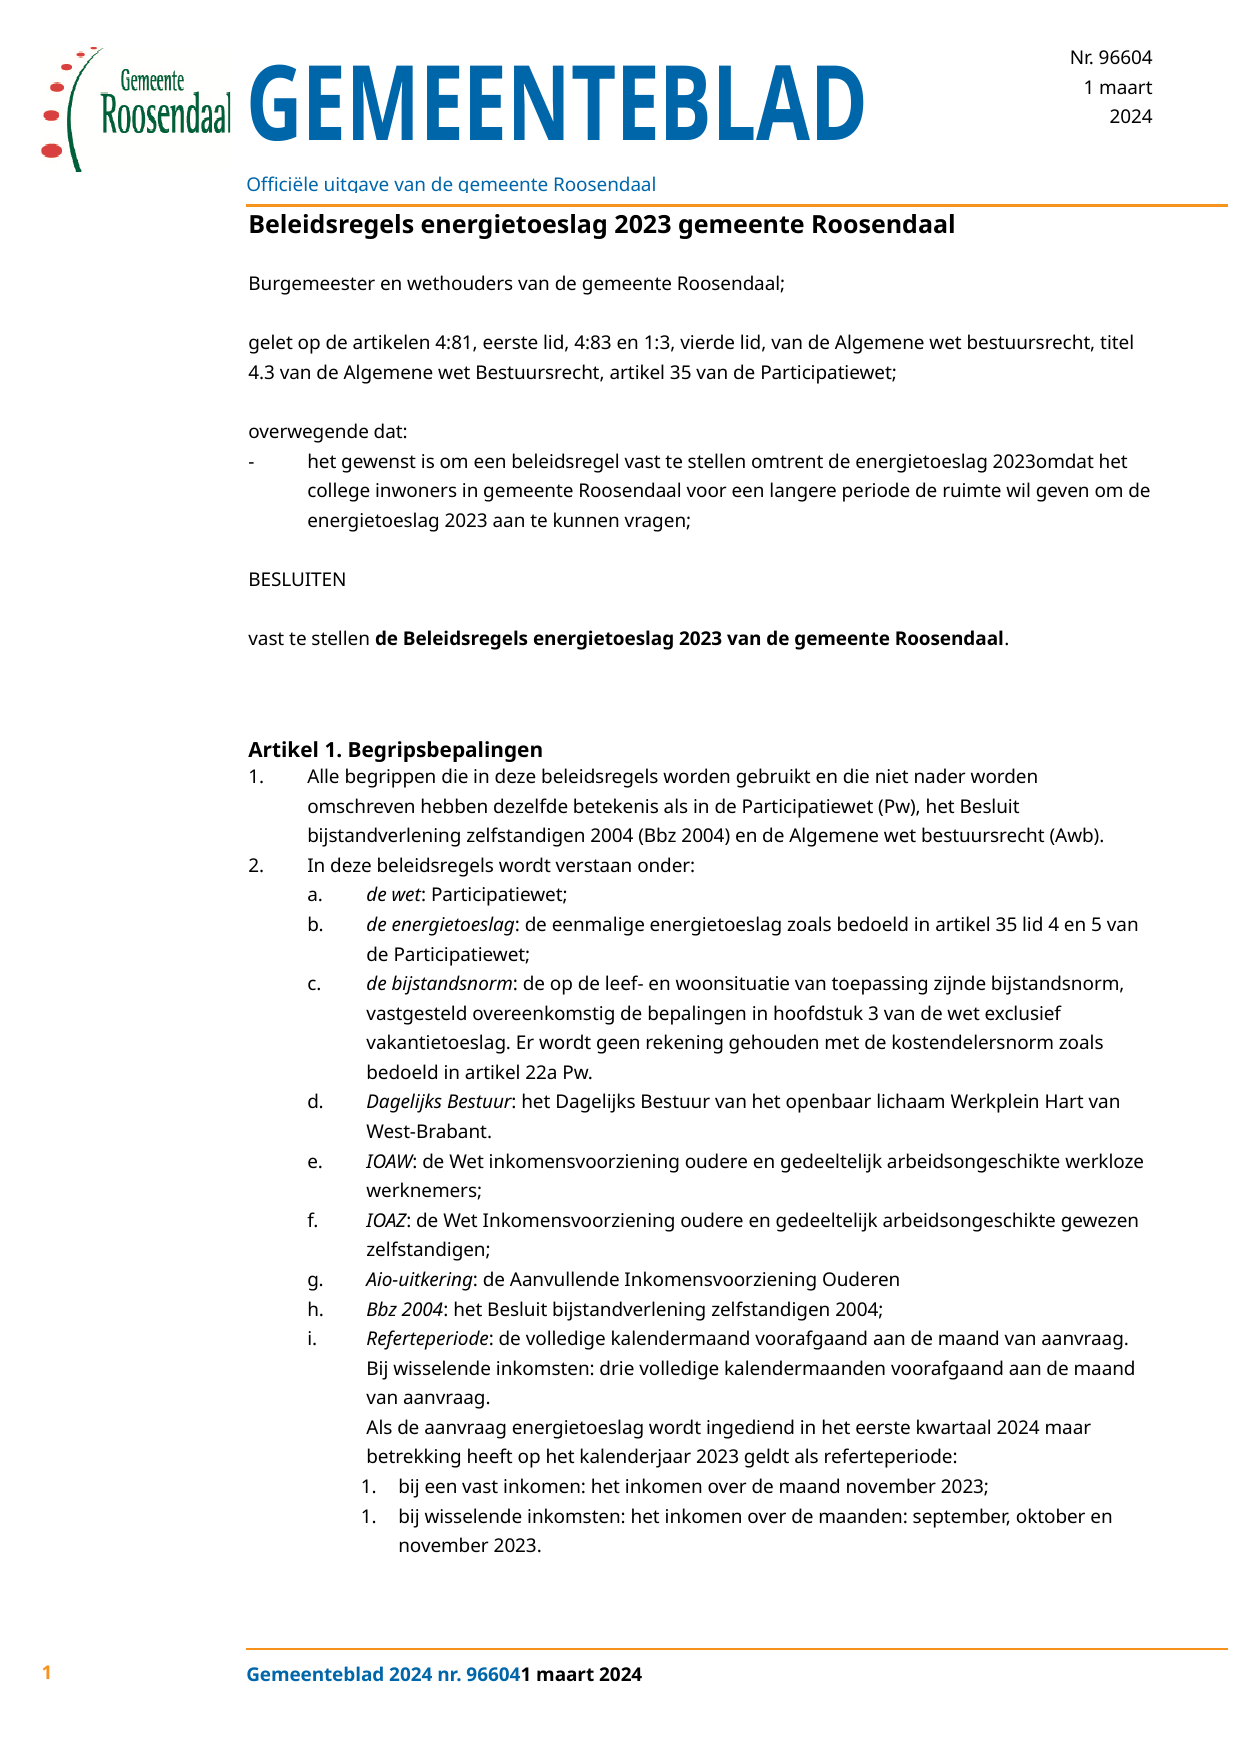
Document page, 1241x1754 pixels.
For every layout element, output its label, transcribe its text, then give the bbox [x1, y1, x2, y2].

list de bijstandsnorm: de op de leef- en woonsituatie van toepassing zijnde bijstandsnorm, vastgesteld overeenkomstig de bepalingen in hoofdstuk 3 van de wet exclusief vakantietoeslag. Er wordt geen rekening gehouden met de kostendelersnorm zoals bedoeld in artikel 22a Pw. [307, 970, 1152, 1085]
text BESLUITEN [248, 566, 1152, 592]
text overwegende dat: [248, 418, 1152, 444]
text Artikel 1. Begripsbepalingen [248, 735, 1152, 763]
list Aio-uitkering: de Aanvullende Inkomensvoorziening Ouderen [307, 1266, 1152, 1292]
list Als de aanvraag energietoeslag wordt ingediend in het eerste kwartaal 2024 maar betrekking heeft op het kalenderjaar 2023 geldt als referteperiode: [307, 1414, 1152, 1469]
text vast te stellen de Beleidsregels energietoeslag 2023 van de gemeente Roosendaal. [248, 625, 1152, 651]
list bij wisselende inkomsten: het inkomen over de maanden: september, oktober en november 2023. [361, 1503, 1152, 1558]
list Dagelijks Bestuur: het Dagelijks Bestuur van het openbaar lichaam Werkplein Hart van West-Brabant. [307, 1089, 1152, 1144]
list het gewenst is om een beleidsregel vast te stellen omtrent de energietoeslag 2023omdat het college inwoners in gemeente Roosendaal voor een langere periode de ruimte wil geven om de energietoeslag 2023 aan te kunnen vragen; [248, 448, 1152, 533]
list de wet: Participatiewet; [307, 882, 1152, 907]
text gelet op de artikelen 4:81, eerste lid, 4:83 en 1:3, vierde lid, van de Algemene wet bestuursrecht, titel 4.3 van de Algemene wet Bestuursrecht, artikel 35 van de Participatiewet; [248, 329, 1152, 385]
list In deze beleidsregels wordt verstaan onder: [248, 852, 1152, 878]
list Bbz 2004: het Besluit bijstandverlening zelfstandigen 2004; [307, 1296, 1152, 1322]
list Bij wisselende inkomsten: drie volledige kalendermaanden voorafgaand aan de maand van aanvraag. [307, 1355, 1152, 1410]
list IOAW: de Wet inkomensvoorziening oudere en gedeeltelijk arbeidsongeschikte werkloze werknemers; [307, 1148, 1152, 1203]
list bij een vast inkomen: het inkomen over de maand november 2023; [361, 1473, 1152, 1499]
list de energietoeslag: de eenmalige energietoeslag zoals bedoeld in artikel 35 lid 4 en 5 van de Participatiewet; [307, 911, 1152, 967]
list Alle begrippen die in deze beleidsregels worden gebruikt en die niet nader worden omschreven hebben dezelfde betekenis als in de Participatiewet (Pw), het Besluit bijstandverlening zelfstandigen 2004 (Bbz 2004) en de Algemene wet bestuursrecht (Awb). [248, 763, 1152, 848]
list Referteperiode: de volledige kalendermaand voorafgaand aan de maand van aanvraag. [307, 1325, 1152, 1351]
text Beleidsregels energietoeslag 2023 gemeente Roosendaal [248, 207, 1152, 241]
list IOAZ: de Wet Inkomensvoorziening oudere en gedeeltelijk arbeidsongeschikte gewezen zelfstandigen; [307, 1207, 1152, 1262]
picture [41, 47, 231, 172]
text Burgemeester en wethouders van de gemeente Roosendaal; [248, 270, 1152, 296]
